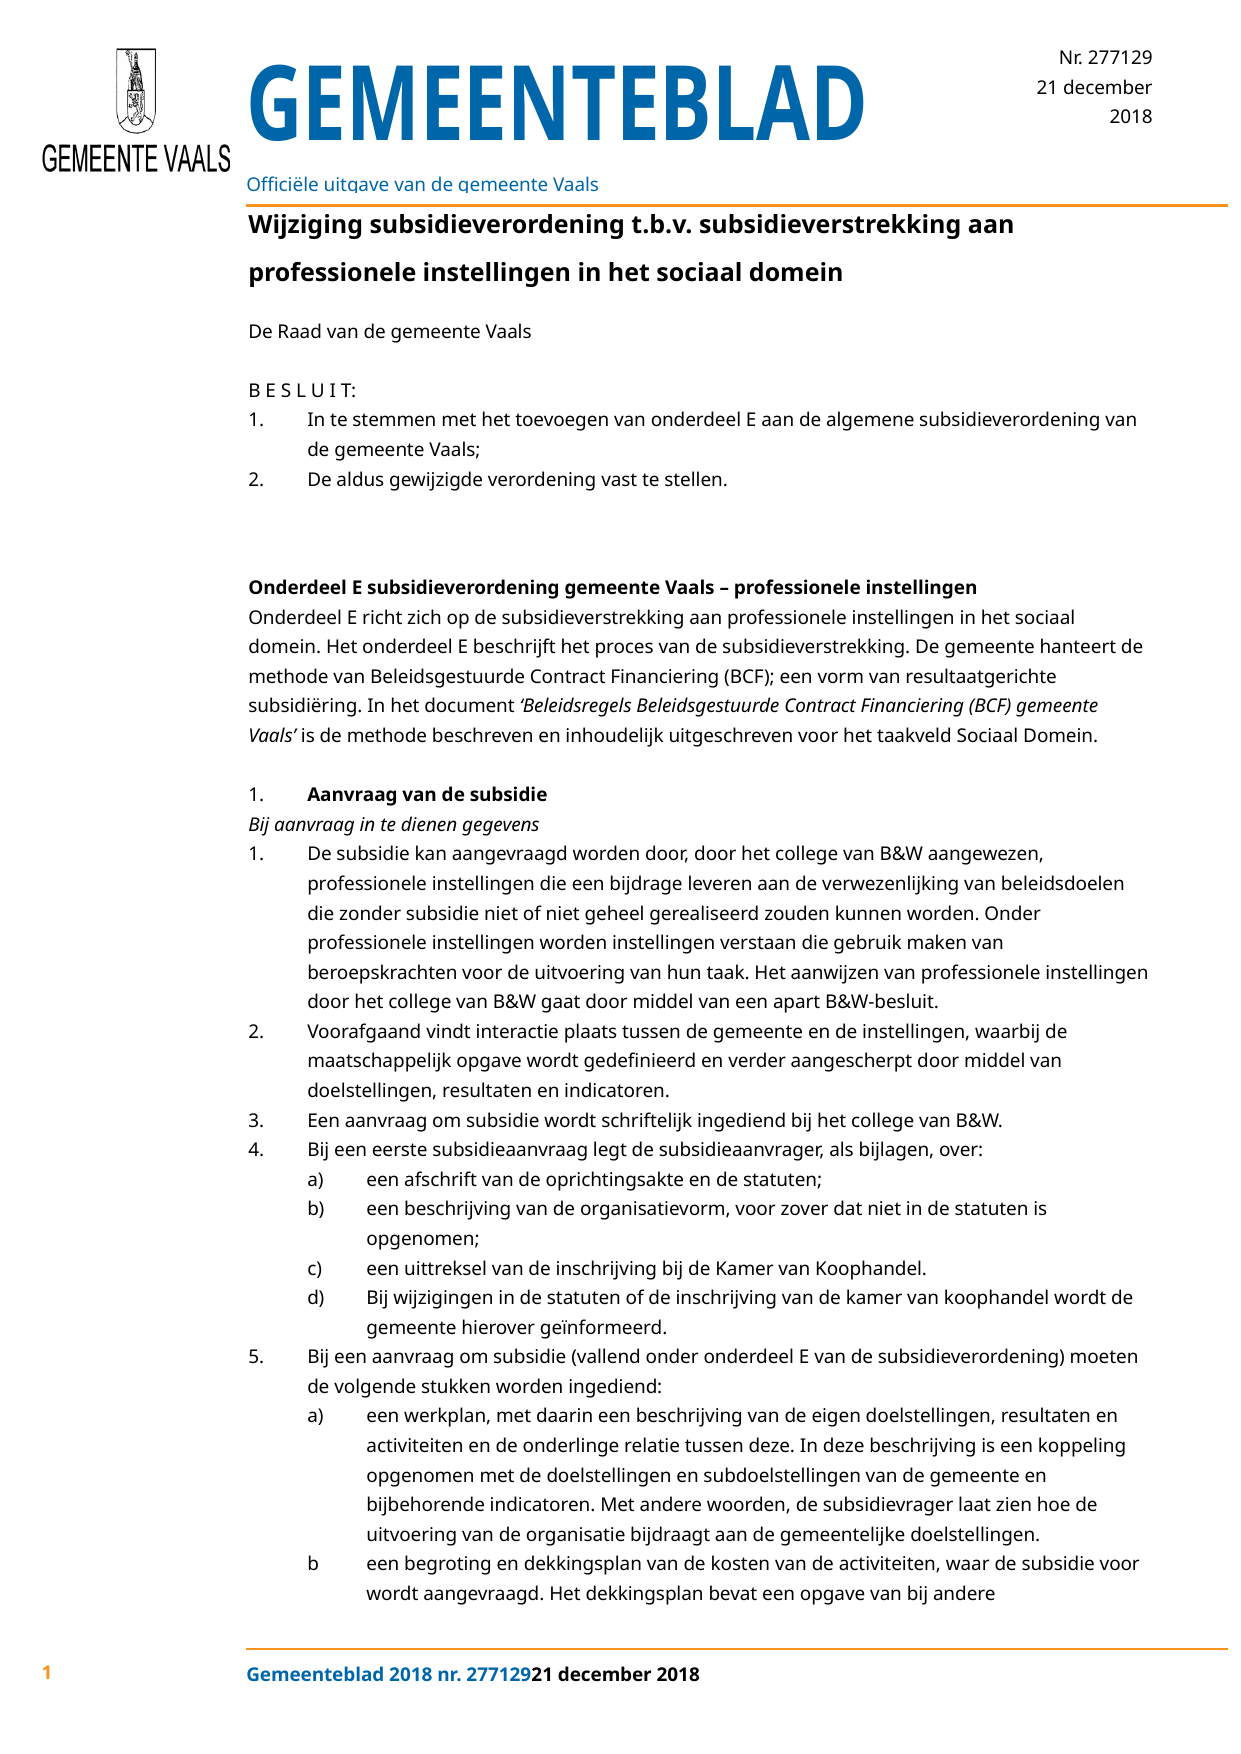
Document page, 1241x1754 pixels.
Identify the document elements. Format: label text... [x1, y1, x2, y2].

list een afschrift van de oprichtingsakte en de statuten; [307, 1166, 1152, 1192]
list Voorafgaand vindt interactie plaats tussen de gemeente en de instellingen, waarbij de maatschappelijk opgave wordt gedefinieerd en verder aangescherpt door middel van doelstellingen, resultaten en indicatoren. [248, 1018, 1152, 1103]
list Bij wijzigingen in de statuten of de inschrijving van de kamer van koophandel wordt de gemeente hierover geïnformeerd. [307, 1284, 1152, 1339]
text De Raad van de gemeente Vaals [248, 318, 1152, 344]
list een werkplan, met daarin een beschrijving van de eigen doelstellingen, resultaten en activiteiten en de onderlinge relatie tussen deze. In deze beschrijving is een koppeling opgenomen met de doelstellingen en subdoelstellingen van de gemeente en bijbehorende indicatoren. Met andere woorden, de subsidievrager laat zien hoe de uitvoering van de organisatie bijdraagt aan de gemeentelijke doelstellingen. [307, 1403, 1152, 1547]
list een beschrijving van de organisatievorm, voor zover dat niet in de statuten is opgenomen; [307, 1196, 1152, 1251]
text Onderdeel E subsidieverordening gemeente Vaals – professionele instellingen [248, 574, 1152, 600]
list Bij een aanvraag om subsidie (vallend onder onderdeel E van de subsidieverordening) moeten de volgende stukken worden ingediend: [248, 1343, 1152, 1399]
list Aanvraag van de subsidie [248, 781, 1152, 807]
text B E S L U I T: [248, 377, 1152, 403]
list een uittreksel van de inschrijving bij de Kamer van Koophandel. [307, 1255, 1152, 1280]
list Een aanvraag om subsidie wordt schriftelijk ingediend bij het college van B&W. [248, 1107, 1152, 1132]
list De subsidie kan aangevraagd worden door, door het college van B&W aangewezen, professionele instellingen die een bijdrage leveren aan de verwezenlijking van beleidsdoelen die zonder subsidie niet of niet geheel gerealiseerd zouden kunnen worden. Onder professionele instellingen worden instellingen verstaan die gebruik maken van beroepskrachten voor de uitvoering van hun taak. Het aanwijzen van professionele instellingen door het college van B&W gaat door middel van een apart B&W-besluit. [248, 841, 1152, 1014]
text Bij aanvraag in te dienen gegevens [248, 811, 1152, 837]
list In te stemmen met het toevoegen van onderdeel E aan de algemene subsidieverordening van de gemeente Vaals; [248, 407, 1152, 462]
list een begroting en dekkingsplan van de kosten van de activiteiten, waar de subsidie voor wordt aangevraagd. Het dekkingsplan bevat een opgave van bij andere [307, 1551, 1152, 1606]
text Onderdeel E richt zich op de subsidieverstrekking aan professionele instellingen in het sociaal domein. Het onderdeel E beschrijft het proces van de subsidieverstrekking. De gemeente hanteert de methode van Beleidsgestuurde Contract Financiering (BCF); een vorm van resultaatgerichte subsidiëring. In het document ‘Beleidsregels Beleidsgestuurde Contract Financiering (BCF) gemeente Vaals’ is de methode beschreven en inhoudelijk uitgeschreven voor het taakveld Sociaal Domein. [248, 604, 1152, 748]
list Bij een eerste subsidieaanvraag legt de subsidieaanvrager, als bijlagen, over: [248, 1136, 1152, 1162]
list De aldus gewijzigde verordening vast te stellen. [248, 466, 1152, 492]
picture [41, 47, 231, 172]
text Wijziging subsidieverordening t.b.v. subsidieverstrekking aan professionele instellingen in het sociaal domein [248, 207, 1152, 288]
